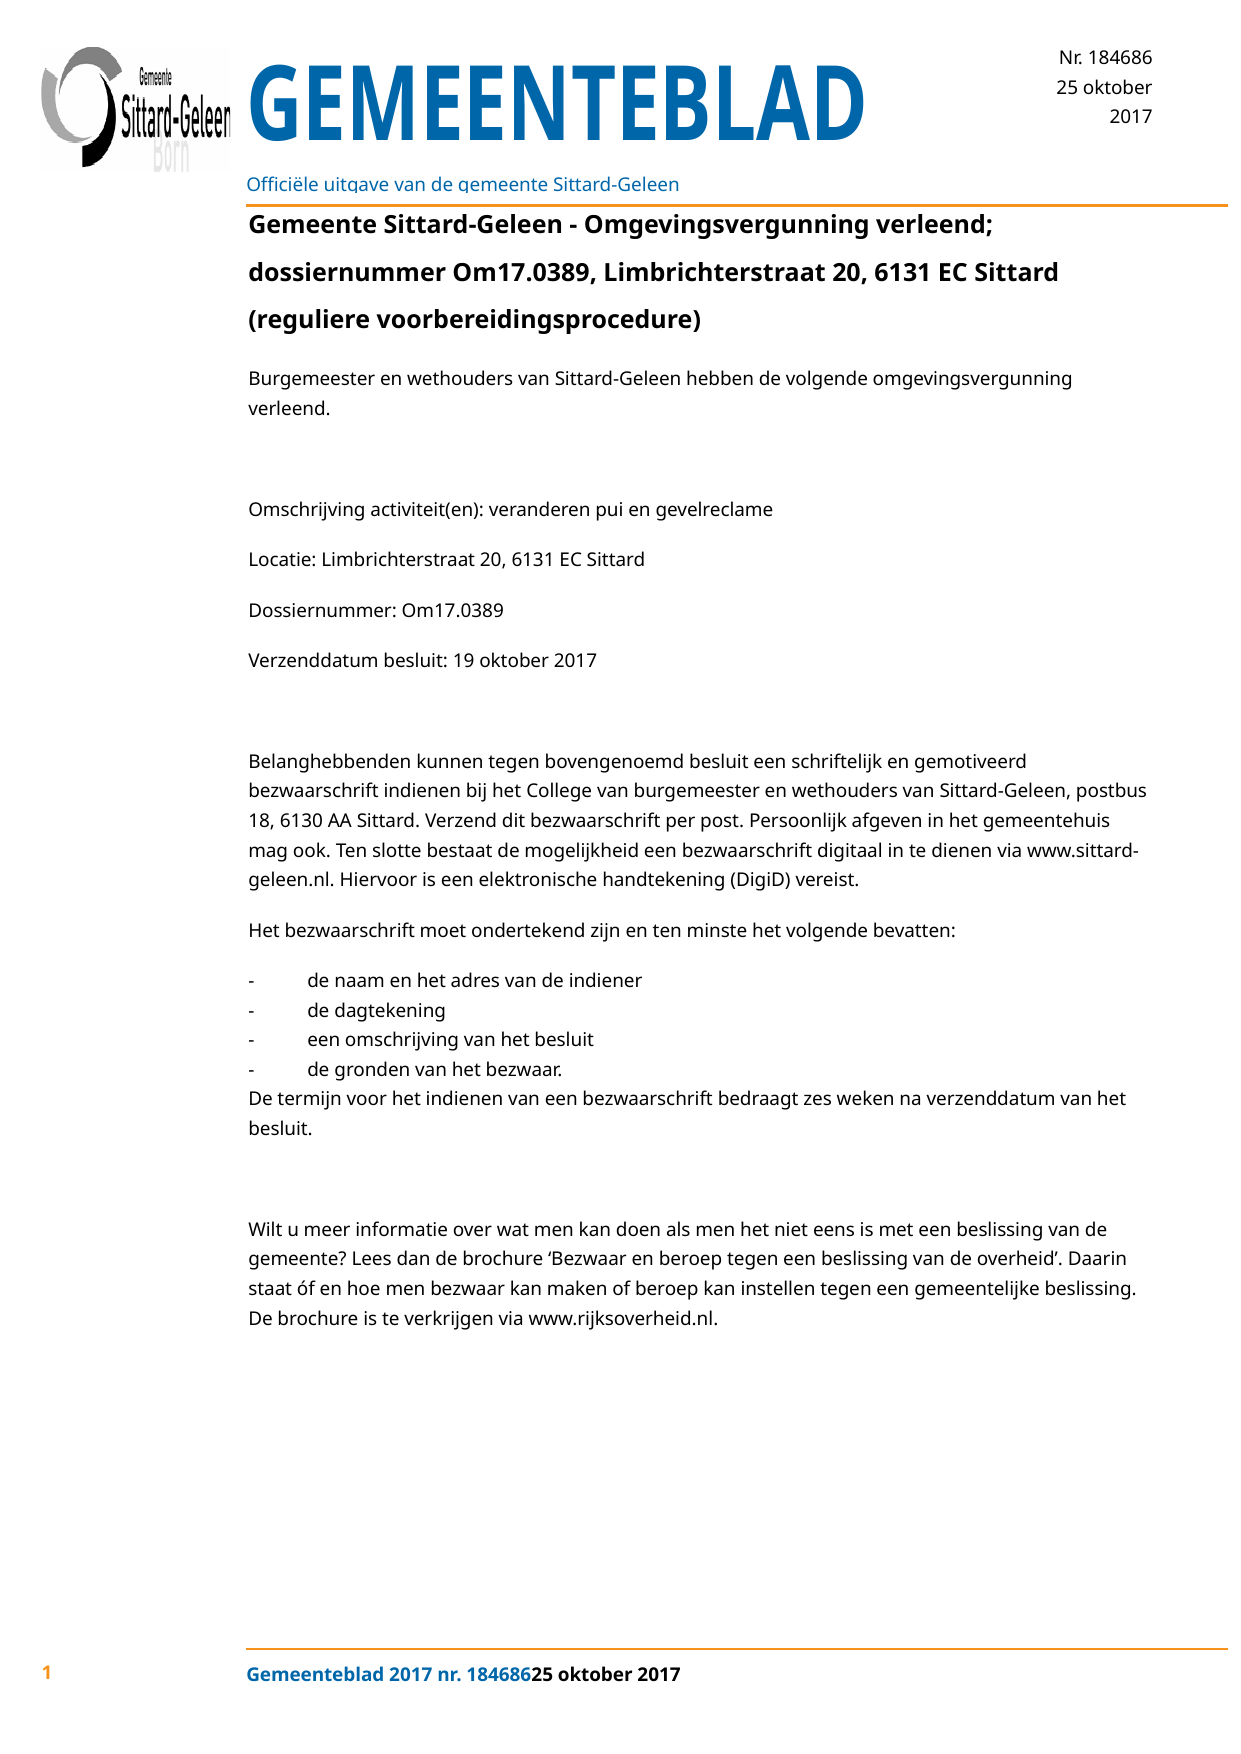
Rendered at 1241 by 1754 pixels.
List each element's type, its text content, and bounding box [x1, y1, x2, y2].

list de gronden van het bezwaar. [248, 1056, 1152, 1082]
text Het bezwaarschrift moet ondertekend zijn en ten minste het volgende bevatten: [248, 917, 1152, 942]
text De termijn voor het indienen van een bezwaarschrift bedraagt zes weken na verzenddatum van het besluit. [248, 1086, 1152, 1141]
text Belanghebbenden kunnen tegen bovengenoemd besluit een schriftelijk en gemotiveerd bezwaarschrift indienen bij het College van burgemeester en wethouders van Sittard-Geleen, postbus 18, 6130 AA Sittard. Verzend dit bezwaarschrift per post. Persoonlijk afgeven in het gemeentehuis mag ook. Ten slotte bestaat de mogelijkheid een bezwaarschrift digitaal in te dienen via www.sittard-geleen.nl. Hiervoor is een elektronische handtekening (DigiD) vereist. [248, 748, 1152, 892]
text Locatie: Limbrichterstraat 20, 6131 EC Sittard [248, 546, 1152, 572]
list een omschrijving van het besluit [248, 1026, 1152, 1052]
list de dagtekening [248, 997, 1152, 1022]
list de naam en het adres van de indiener [248, 967, 1152, 993]
picture [41, 47, 231, 172]
text Dossiernummer: Om17.0389 [248, 597, 1152, 622]
text Burgemeester en wethouders van Sittard-Geleen hebben de volgende omgevingsvergunning verleend. [248, 366, 1152, 421]
text Omschrijving activiteit(en): veranderen pui en gevelreclame [248, 496, 1152, 522]
text Wilt u meer informatie over wat men kan doen als men het niet eens is met een beslissing van de gemeente? Lees dan de brochure ‘Bezwaar en beroep tegen een beslissing van de overheid’. Daarin staat óf en hoe men bezwaar kan maken of beroep kan instellen tegen een gemeentelijke beslissing. De brochure is te verkrijgen via www.rijksoverheid.nl. [248, 1216, 1152, 1330]
text Verzenddatum besluit: 19 oktober 2017 [248, 647, 1152, 673]
text Gemeente Sittard-Geleen - Omgevingsvergunning verleend; dossiernummer Om17.0389, Limbrichterstraat 20, 6131 EC Sittard (reguliere voorbereidingsprocedure) [248, 207, 1152, 336]
